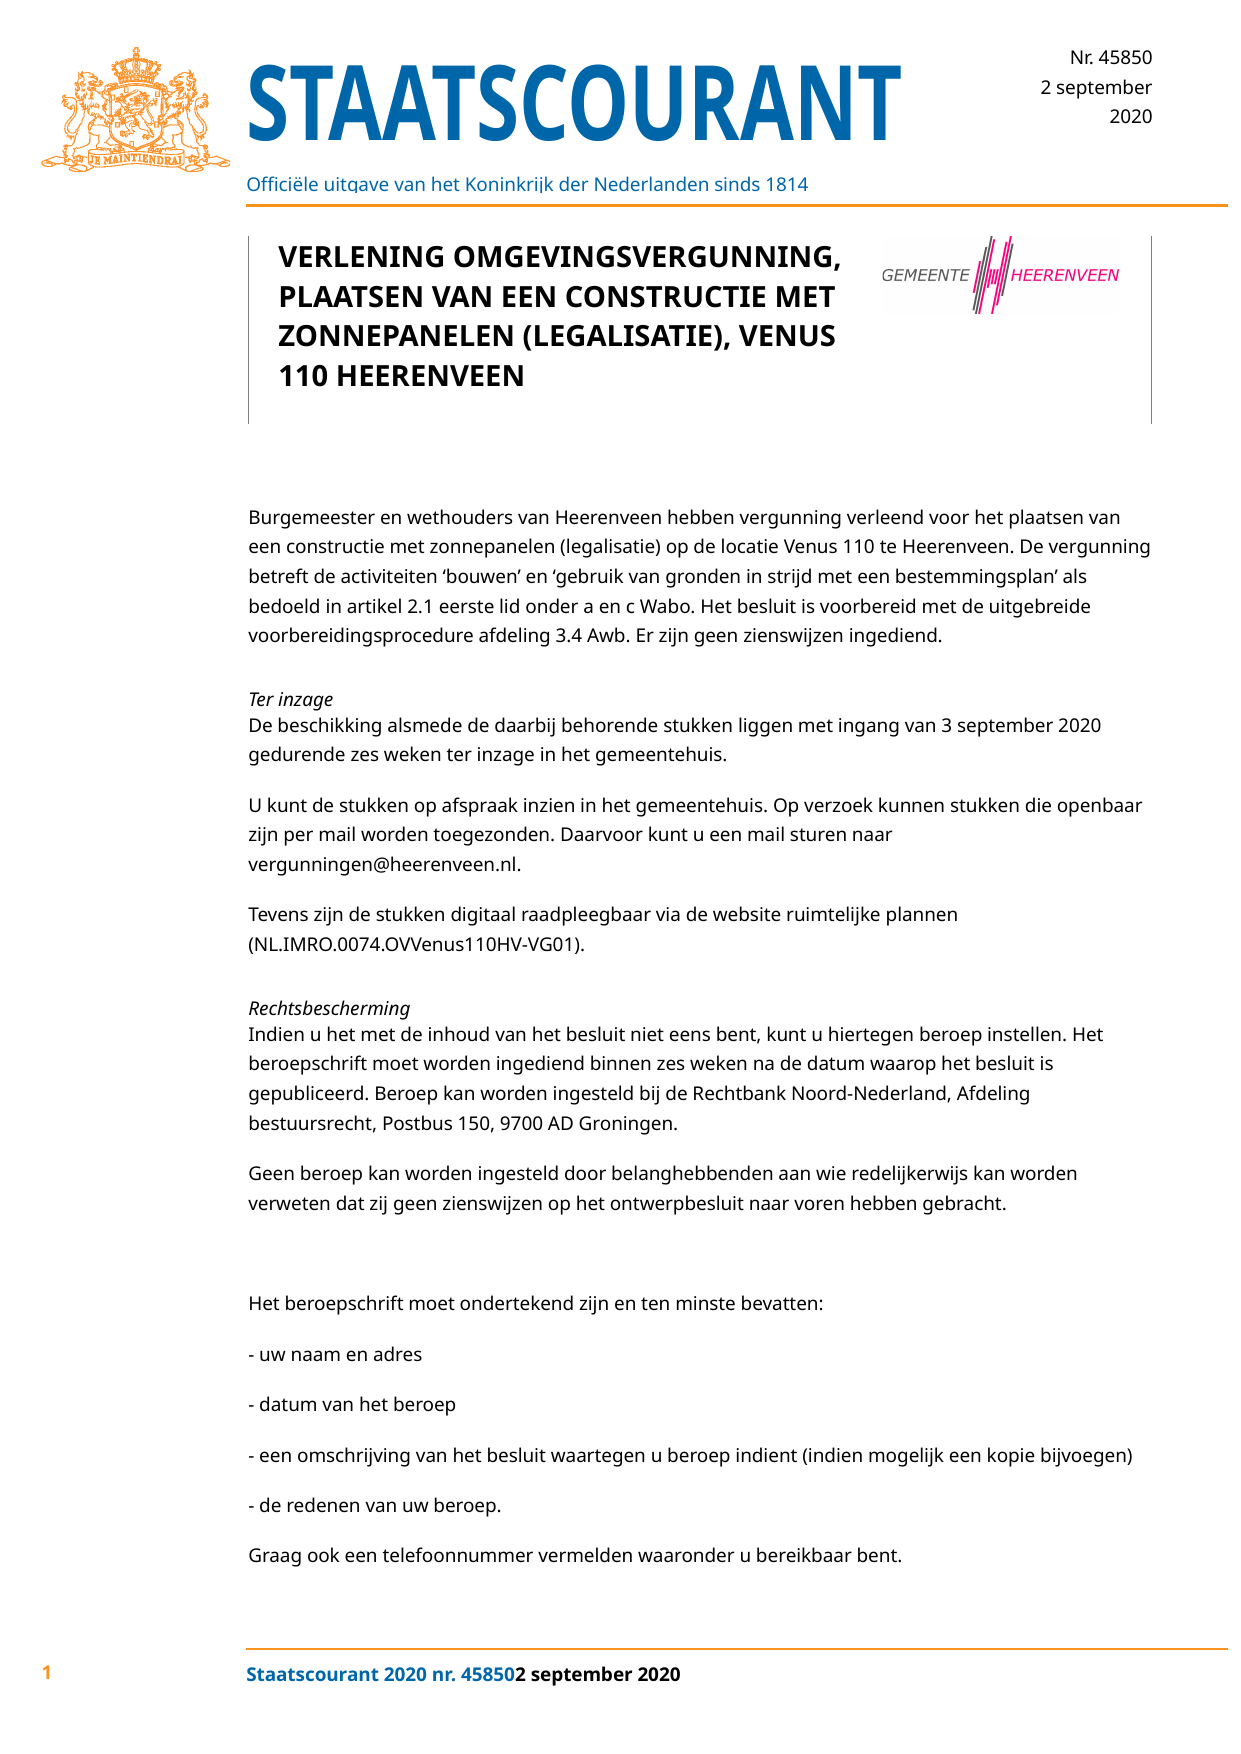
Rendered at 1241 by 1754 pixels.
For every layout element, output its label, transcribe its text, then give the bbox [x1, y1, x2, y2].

text - datum van het beroep [248, 1391, 1152, 1417]
text Graag ook een telefoonnummer vermelden waaronder u bereikbaar bent. [248, 1543, 1152, 1568]
text Ter inzage [248, 686, 1152, 712]
text Indien u het met de inhoud van het besluit niet eens bent, kunt u hiertegen beroep instellen. Het beroepschrift moet worden ingediend binnen zes weken na de datum waarop het besluit is gepubliceerd. Beroep kan worden ingesteld bij de Rechtbank Noord-Nederland, Afdeling bestuursrecht, Postbus 150, 9700 AD Groningen. [248, 1021, 1152, 1135]
text Geen beroep kan worden ingesteld door belanghebbenden aan wie redelijkerwijs kan worden verweten dat zij geen zienswijzen op het ontwerpbesluit naar voren hebben gebracht. [248, 1160, 1152, 1215]
text - de redenen van uw beroep. [248, 1492, 1152, 1518]
text - een omschrijving van het besluit waartegen u beroep indient (indien mogelijk een kopie bijvoegen) [248, 1442, 1152, 1467]
text De beschikking alsmede de daarbij behorende stukken liggen met ingang van 3 september 2020 gedurende zes weken ter inzage in het gemeentehuis. [248, 712, 1152, 767]
text Burgemeester en wethouders van Heerenveen hebben vergunning verleend voor het plaatsen van een constructie met zonnepanelen (legalisatie) op de locatie Venus 110 te Heerenveen. De vergunning betreft de activiteiten ‘bouwen’ en ‘gebruik van gronden in strijd met een bestemmingsplan’ als bedoeld in artikel 2.1 eerste lid onder a en c Wabo. Het besluit is voorbereid met de uitgebreide voorbereidingsprocedure afdeling 3.4 Awb. Er zijn geen zienswijzen ingediend. [248, 504, 1152, 648]
text Rechtsbescherming [248, 995, 1152, 1021]
text Het beroepschrift moet ondertekend zijn en ten minste bevatten: [248, 1291, 1152, 1316]
text Tevens zijn de stukken digitaal raadpleegbaar via de website ruimtelijke plannen (NL.IMRO.0074.OVVenus110HV-VG01). [248, 902, 1152, 957]
table_header VERLENING OMGEVINGSVERGUNNING, PLAATSEN VAN EEN CONSTRUCTIE MET ZONNEPANELEN (LEGALISATIE), VENUS 110 HEERENVEEN [249, 236, 850, 424]
picture [41, 47, 231, 172]
picture [882, 236, 1119, 314]
text - uw naam en adres [248, 1341, 1152, 1367]
text U kunt de stukken op afspraak inzien in het gemeentehuis. Op verzoek kunnen stukken die openbaar zijn per mail worden toegezonden. Daarvoor kunt u een mail sturen naar vergunningen@heerenveen.nl. [248, 792, 1152, 877]
table_header [850, 236, 1151, 424]
